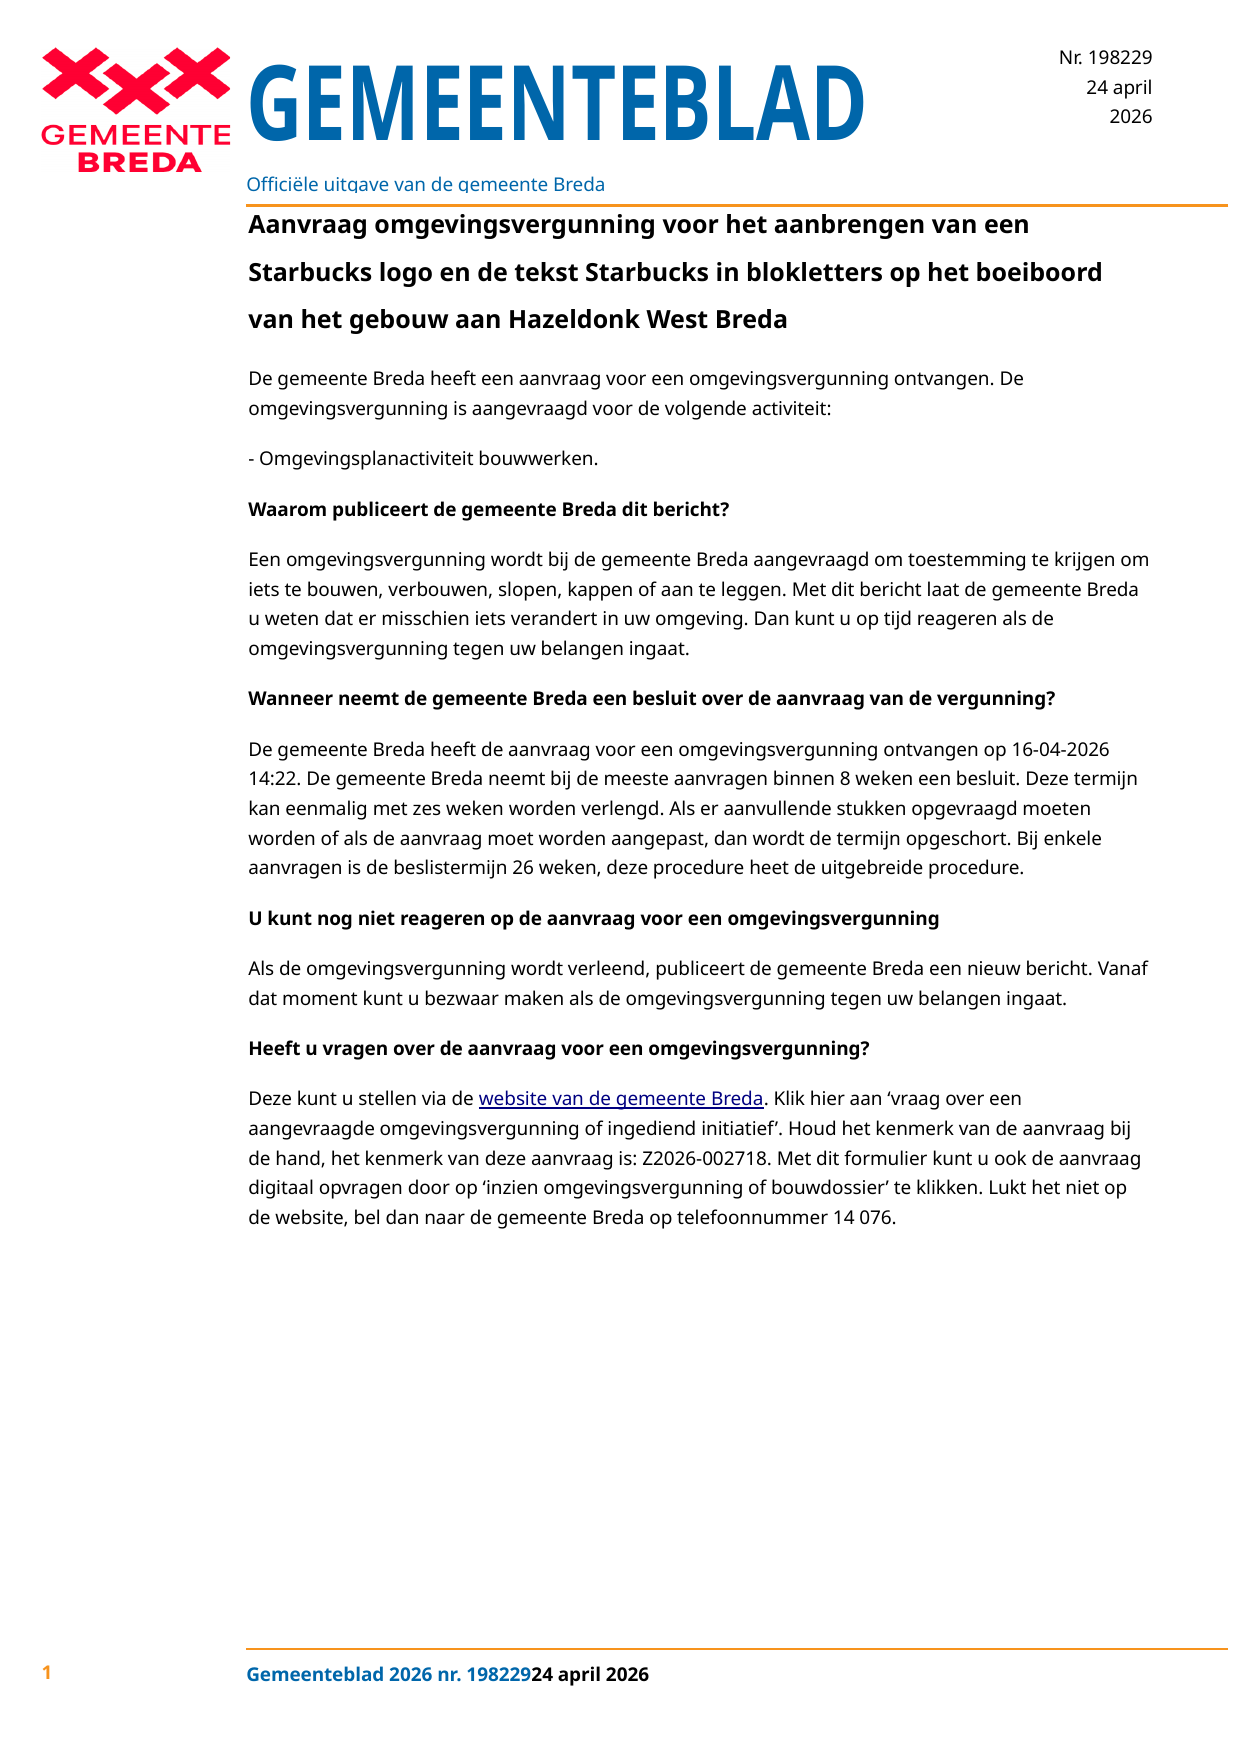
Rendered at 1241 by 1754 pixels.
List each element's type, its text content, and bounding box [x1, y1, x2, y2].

text De gemeente Breda heeft de aanvraag voor een omgevingsvergunning ontvangen op 16-04-2026 14:22. De gemeente Breda neemt bij de meeste aanvragen binnen 8 weken een besluit. Deze termijn kan eenmalig met zes weken worden verlengd. Als er aanvullende stukken opgevraagd moeten worden of als de aanvraag moet worden aangepast, dan wordt de termijn opgeschort. Bij enkele aanvragen is de beslistermijn 26 weken, deze procedure heet de uitgebreide procedure. [248, 736, 1152, 880]
text Wanneer neemt de gemeente Breda een besluit over de aanvraag van de vergunning? [248, 686, 1152, 711]
text Aanvraag omgevingsvergunning voor het aanbrengen van een Starbucks logo en de tekst Starbucks in blokletters op het boeiboord van het gebouw aan Hazeldonk West Breda [248, 207, 1152, 336]
text De gemeente Breda heeft een aanvraag voor een omgevingsvergunning ontvangen. De omgevingsvergunning is aangevraagd voor de volgende activiteit: [248, 366, 1152, 421]
text Als de omgevingsvergunning wordt verleend, publiceert de gemeente Breda een nieuw bericht. Vanaf dat moment kunt u bezwaar maken als de omgevingsvergunning tegen uw belangen ingaat. [248, 955, 1152, 1010]
picture [41, 47, 231, 172]
text Heeft u vragen over de aanvraag voor een omgevingsvergunning? [248, 1035, 1152, 1061]
text Deze kunt u stellen via de website van de gemeente Breda. Klik hier aan ‘vraag over een aangevraagde omgevingsvergunning of ingediend initiatief’. Houd het kenmerk van de aanvraag bij de hand, het kenmerk van deze aanvraag is: Z2026-002718. Met dit formulier kunt u ook de aanvraag digitaal opvragen door op ‘inzien omgevingsvergunning of bouwdossier’ te klikken. Lukt het niet op de website, bel dan naar de gemeente Breda op telefoonnummer 14 076. [248, 1086, 1152, 1229]
text - Omgevingsplanactiviteit bouwwerken. [248, 446, 1152, 471]
text Een omgevingsvergunning wordt bij de gemeente Breda aangevraagd om toestemming te krijgen om iets te bouwen, verbouwen, slopen, kappen of aan te leggen. Met dit bericht laat de gemeente Breda u weten dat er misschien iets verandert in uw omgeving. Dan kunt u op tijd reageren als de omgevingsvergunning tegen uw belangen ingaat. [248, 546, 1152, 661]
text Waarom publiceert de gemeente Breda dit bericht? [248, 496, 1152, 522]
text U kunt nog niet reageren op de aanvraag voor een omgevingsvergunning [248, 905, 1152, 930]
